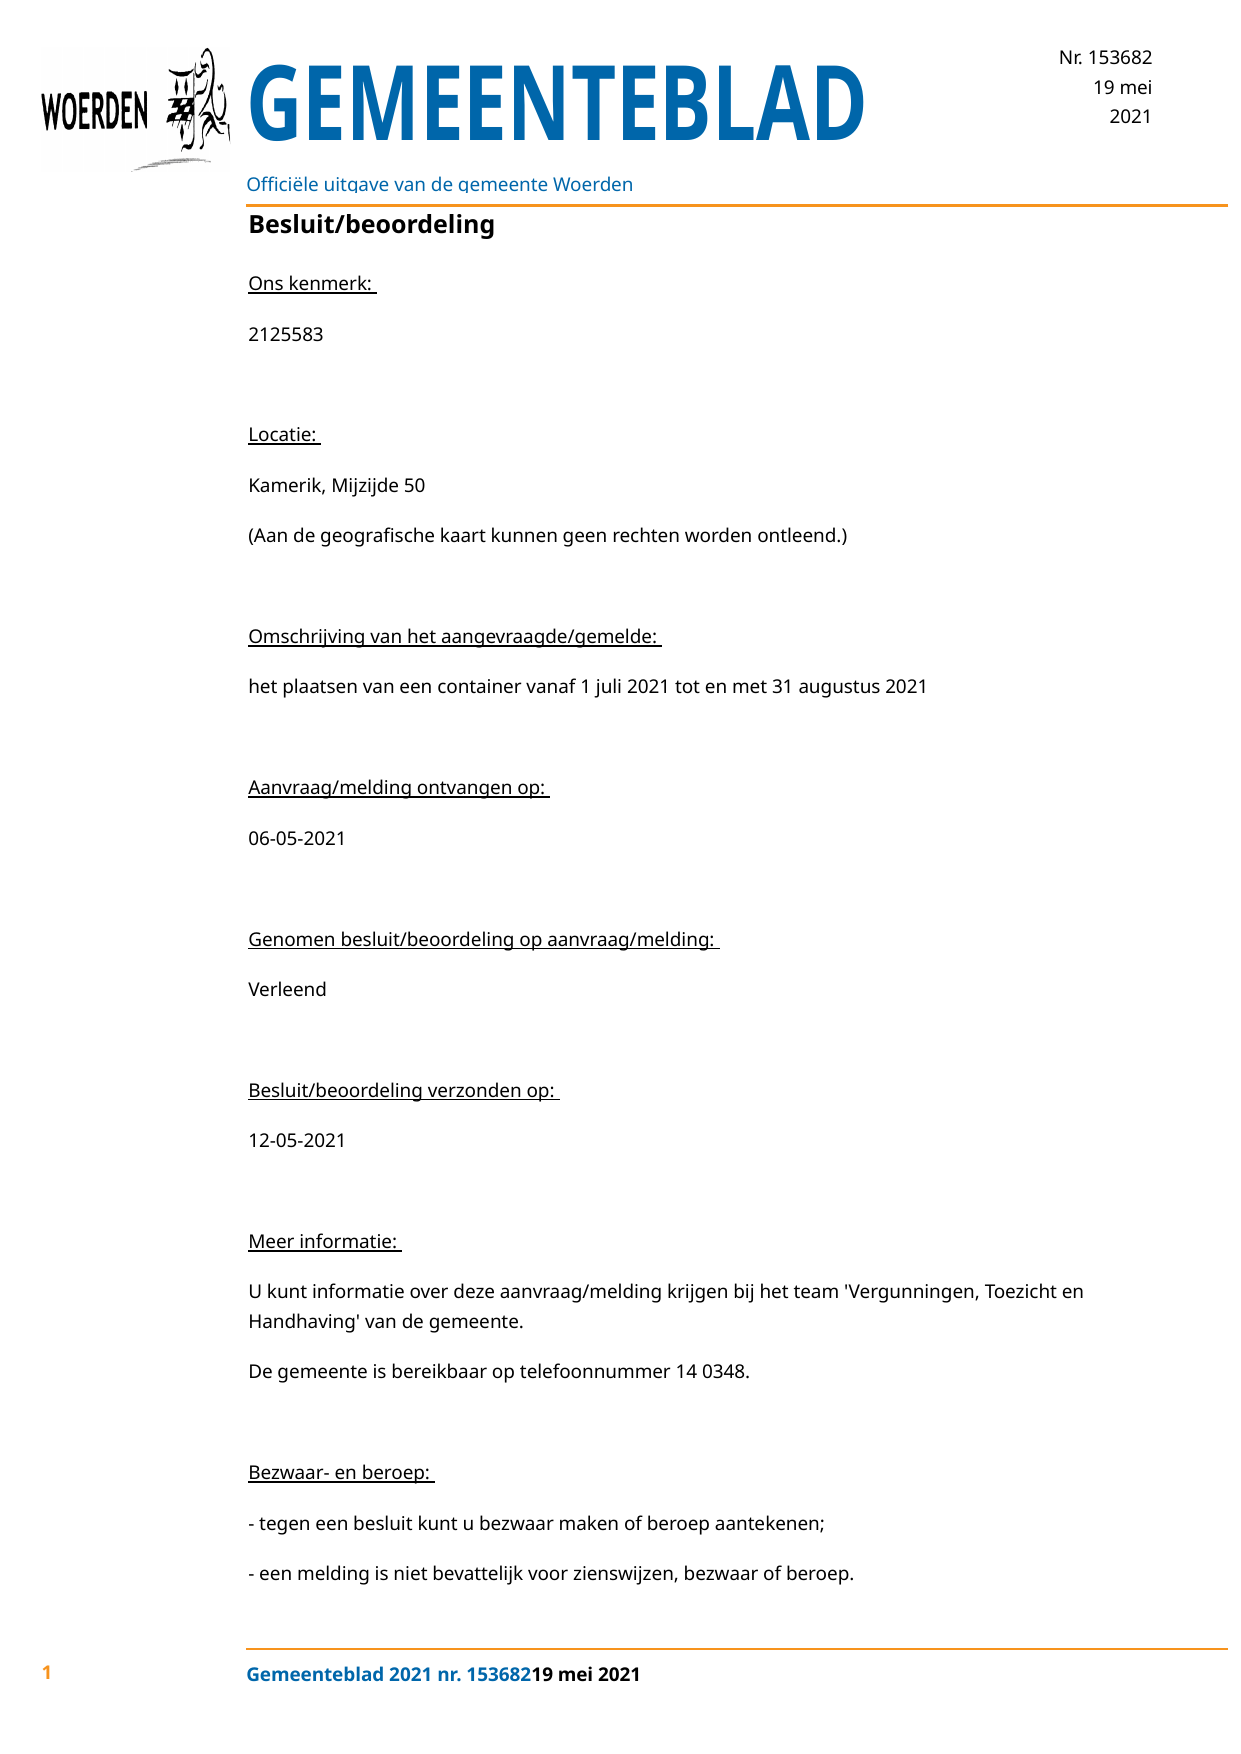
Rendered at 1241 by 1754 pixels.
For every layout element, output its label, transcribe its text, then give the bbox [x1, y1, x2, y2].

text het plaatsen van een container vanaf 1 juli 2021 tot en met 31 augustus 2021 [248, 674, 1152, 699]
text De gemeente is bereikbaar op telefoonnummer 14 0348. [248, 1359, 1152, 1384]
text 2125583 [248, 321, 1152, 346]
text Bezwaar- en beroep: [248, 1459, 1152, 1485]
text U kunt informatie over deze aanvraag/melding krijgen bij het team 'Vergunningen, Toezicht en Handhaving' van de gemeente. [248, 1279, 1152, 1334]
text Besluit/beoordeling verzonden op: [248, 1077, 1152, 1103]
text Ons kenmerk: [248, 270, 1152, 296]
text Aanvraag/melding ontvangen op: [248, 774, 1152, 800]
text Omschrijving van het aangevraagde/gemelde: [248, 623, 1152, 649]
text (Aan de geografische kaart kunnen geen rechten worden ontleend.) [248, 522, 1152, 548]
picture [41, 47, 231, 172]
text Genomen besluit/beoordeling op aanvraag/melding: [248, 926, 1152, 951]
text 06-05-2021 [248, 825, 1152, 851]
text Besluit/beoordeling [248, 207, 1152, 241]
text - een melding is niet bevattelijk voor zienswijzen, bezwaar of beroep. [248, 1560, 1152, 1586]
text 12-05-2021 [248, 1127, 1152, 1153]
text Verleend [248, 976, 1152, 1002]
text - tegen een besluit kunt u bezwaar maken of beroep aantekenen; [248, 1510, 1152, 1536]
text Kamerik, Mijzijde 50 [248, 472, 1152, 498]
text Meer informatie: [248, 1228, 1152, 1254]
text Locatie: [248, 422, 1152, 447]
